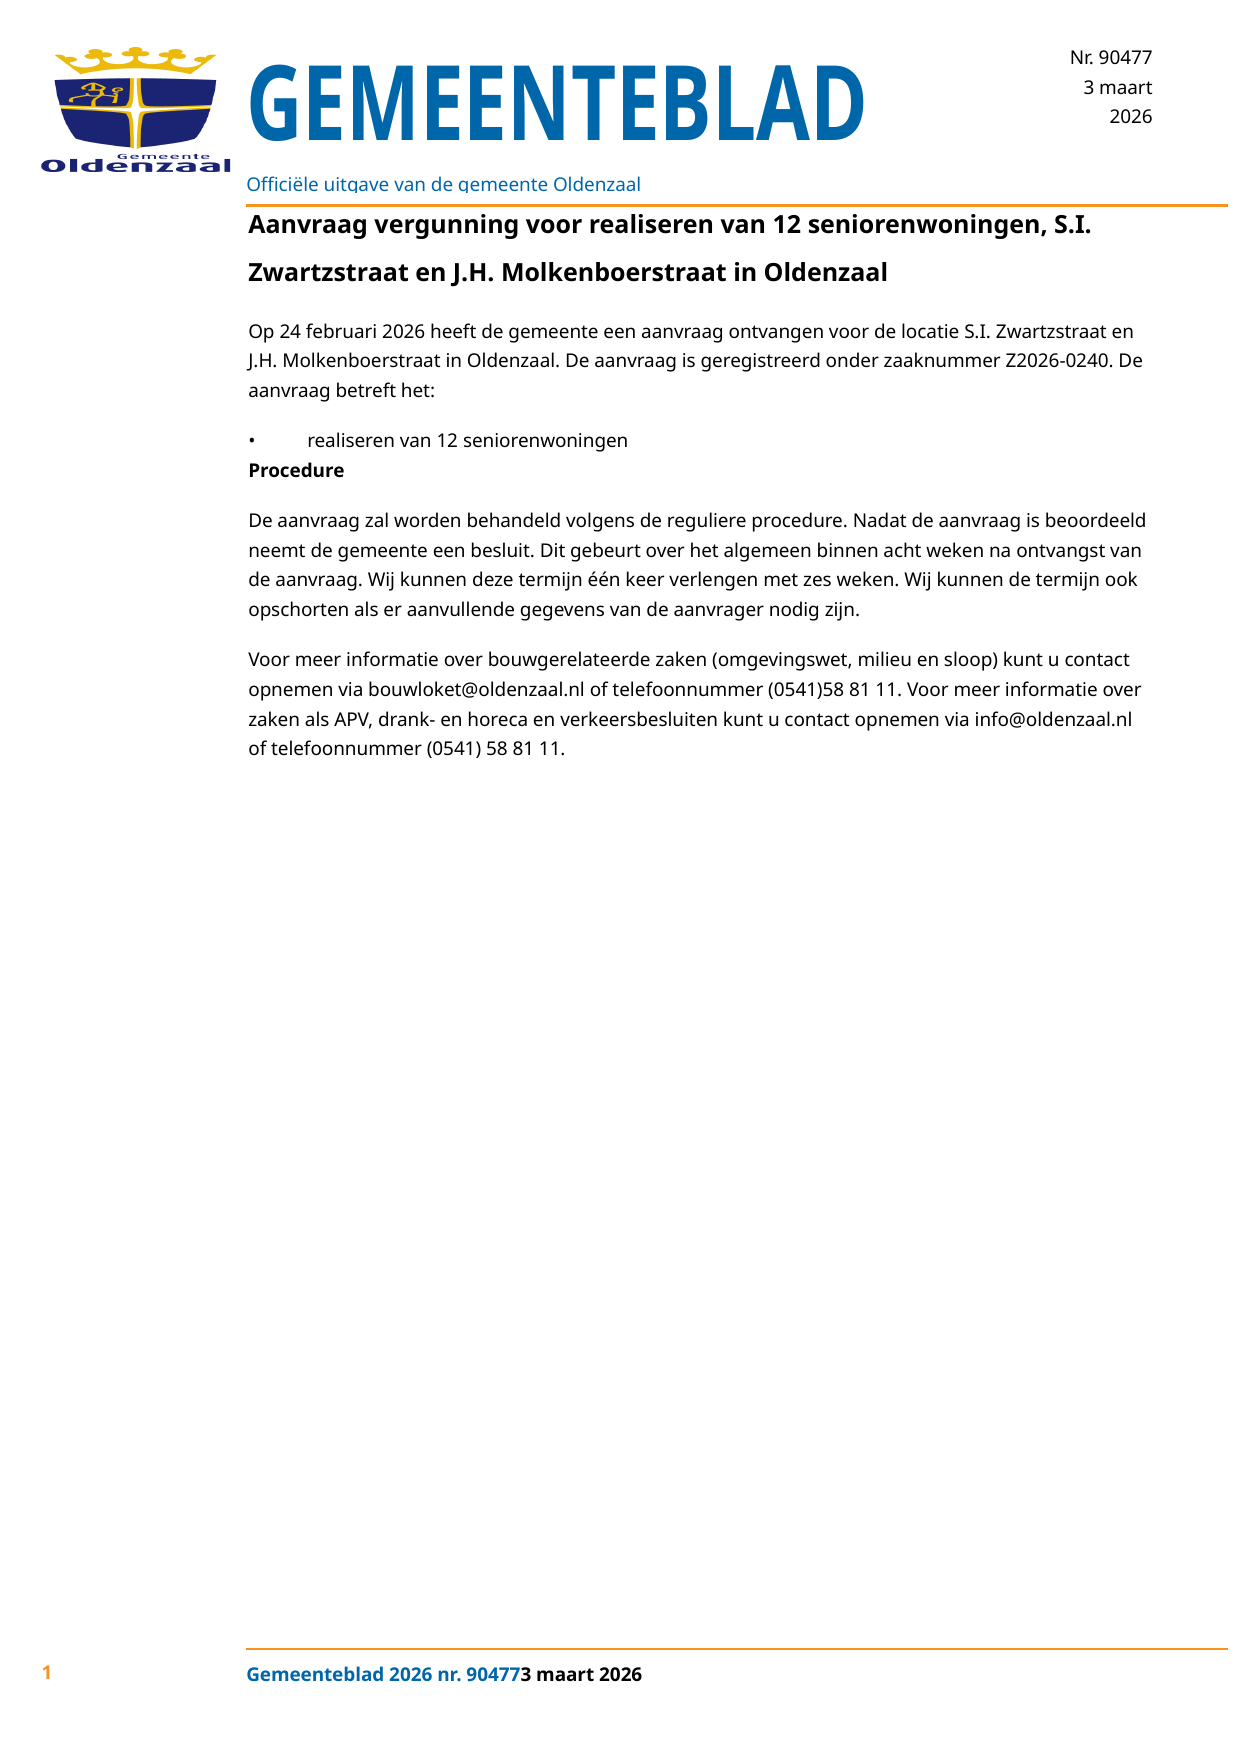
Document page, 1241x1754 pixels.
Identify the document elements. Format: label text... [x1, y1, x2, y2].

text Aanvraag vergunning voor realiseren van 12 seniorenwoningen, S.I. Zwartzstraat en J.H. Molkenboerstraat in Oldenzaal [248, 207, 1152, 288]
picture [41, 47, 231, 172]
list realiseren van 12 seniorenwoningen [248, 427, 1152, 453]
text De aanvraag zal worden behandeld volgens de reguliere procedure. Nadat de aanvraag is beoordeeld neemt de gemeente een besluit. Dit gebeurt over het algemeen binnen acht weken na ontvangst van de aanvraag. Wij kunnen deze termijn één keer verlengen met zes weken. Wij kunnen de termijn ook opschorten als er aanvullende gegevens van de aanvrager nodig zijn. [248, 507, 1152, 622]
text Voor meer informatie over bouwgerelateerde zaken (omgevingswet, milieu en sloop) kunt u contact opnemen via bouwloket@oldenzaal.nl of telefoonnummer (0541)58 81 11. Voor meer informatie over zaken als APV, drank- en horeca en verkeersbesluiten kunt u contact opnemen via info@oldenzaal.nl of telefoonnummer (0541) 58 81 11. [248, 647, 1152, 761]
text Procedure [248, 457, 1152, 483]
text Op 24 februari 2026 heeft de gemeente een aanvraag ontvangen voor de locatie S.I. Zwartzstraat en J.H. Molkenboerstraat in Oldenzaal. De aanvraag is geregistreerd onder zaaknummer Z2026-0240. De aanvraag betreft het: [248, 318, 1152, 403]
